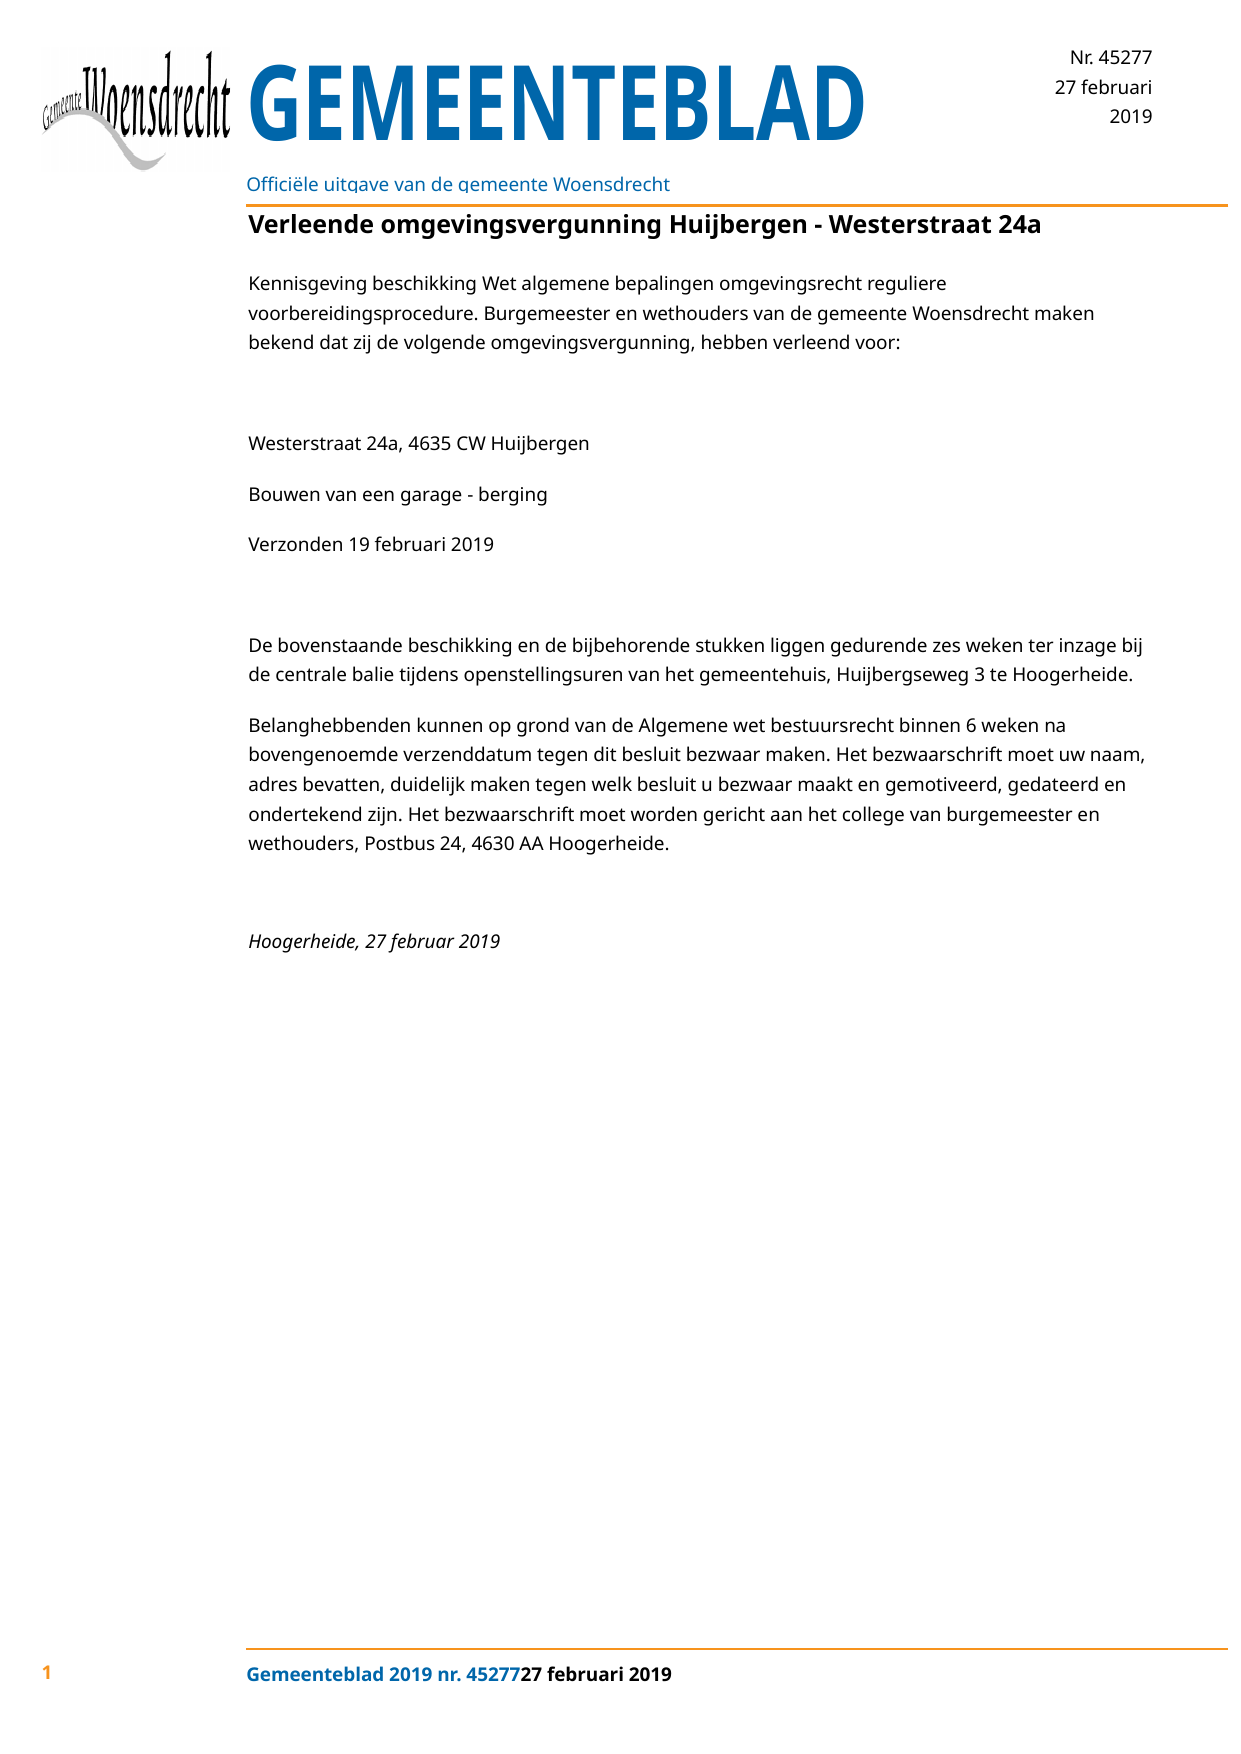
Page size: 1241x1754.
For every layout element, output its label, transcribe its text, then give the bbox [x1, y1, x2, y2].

text Westerstraat 24a, 4635 CW Huijbergen [248, 430, 1152, 456]
text Belanghebbenden kunnen op grond van de Algemene wet bestuursrecht binnen 6 weken na bovengenoemde verzenddatum tegen dit besluit bezwaar maken. Het bezwaarschrift moet uw naam, adres bevatten, duidelijk maken tegen welk besluit u bezwaar maakt en gemotiveerd, gedateerd en ondertekend zijn. Het bezwaarschrift moet worden gericht aan het college van burgemeester en wethouders, Postbus 24, 4630 AA Hoogerheide. [248, 712, 1152, 856]
picture [41, 47, 231, 172]
text Bouwen van een garage - berging [248, 481, 1152, 506]
text De bovenstaande beschikking en de bijbehorende stukken liggen gedurende zes weken ter inzage bij de centrale balie tijdens openstellingsuren van het gemeentehuis, Huijbergseweg 3 te Hoogerheide. [248, 632, 1152, 687]
text Hoogerheide, 27 februar 2019 [248, 928, 1152, 954]
text Kennisgeving beschikking Wet algemene bepalingen omgevingsrecht reguliere voorbereidingsprocedure. Burgemeester en wethouders van de gemeente Woensdrecht maken bekend dat zij de volgende omgevingsvergunning, hebben verleend voor: [248, 270, 1152, 355]
text Verzonden 19 februari 2019 [248, 531, 1152, 557]
text Verleende omgevingsvergunning Huijbergen - Westerstraat 24a [248, 207, 1152, 241]
